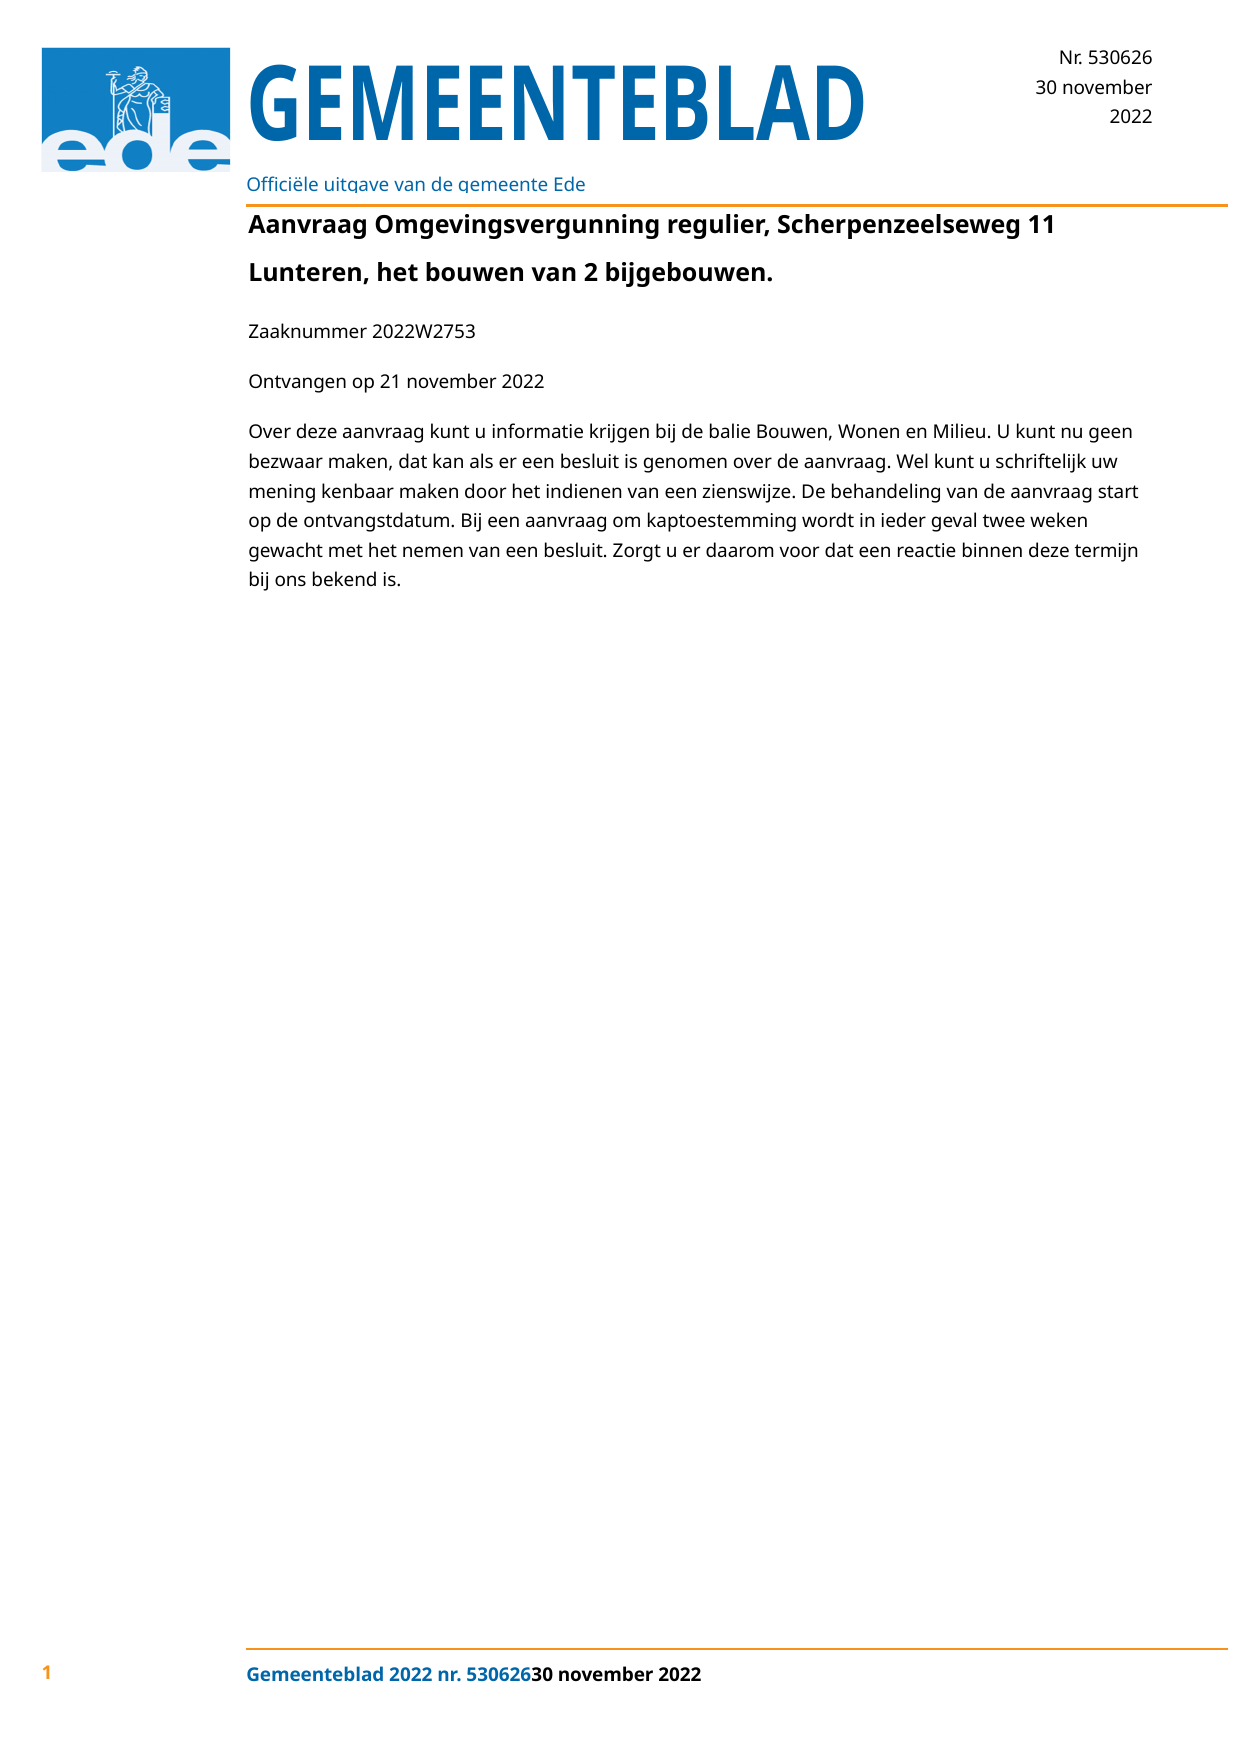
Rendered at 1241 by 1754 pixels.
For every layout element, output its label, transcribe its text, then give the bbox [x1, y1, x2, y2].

text Over deze aanvraag kunt u informatie krijgen bij de balie Bouwen, Wonen en Milieu. U kunt nu geen bezwaar maken, dat kan als er een besluit is genomen over de aanvraag. Wel kunt u schriftelijk uw mening kenbaar maken door het indienen van een zienswijze. De behandeling van de aanvraag start op de ontvangstdatum. Bij een aanvraag om kaptoestemming wordt in ieder geval twee weken gewacht met het nemen van een besluit. Zorgt u er daarom voor dat een reactie binnen deze termijn bij ons bekend is. [248, 419, 1152, 592]
text Aanvraag Omgevingsvergunning regulier, Scherpenzeelseweg 11 Lunteren, het bouwen van 2 bijgebouwen. [248, 207, 1152, 288]
picture [41, 47, 231, 172]
text Zaaknummer 2022W2753 [248, 318, 1152, 344]
text Ontvangen op 21 november 2022 [248, 368, 1152, 394]
